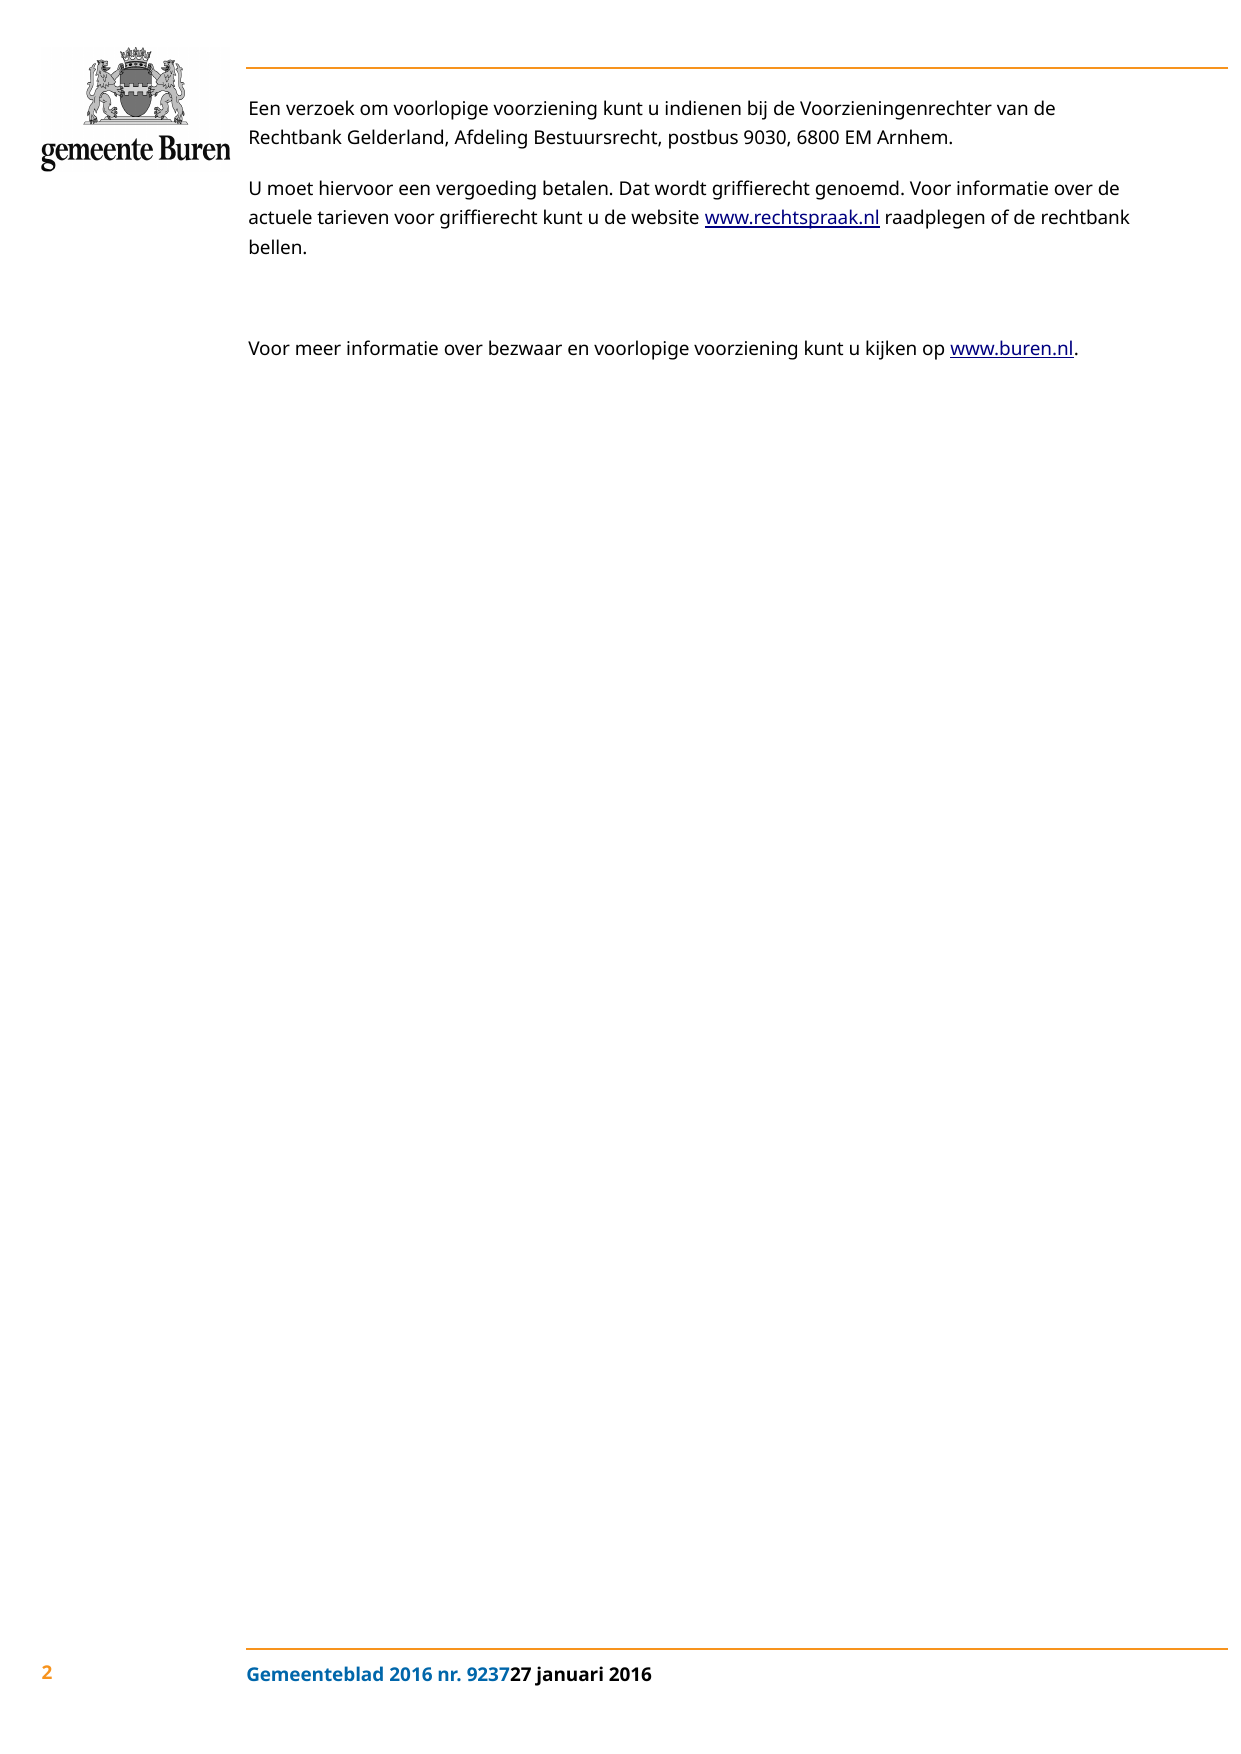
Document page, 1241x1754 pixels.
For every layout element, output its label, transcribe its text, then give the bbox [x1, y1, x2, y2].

picture [41, 47, 231, 172]
text Voor meer informatie over bezwaar en voorlopige voorziening kunt u kijken op www.buren.nl. [248, 335, 1152, 361]
text Een verzoek om voorlopige voorziening kunt u indienen bij de Voorzieningenrechter van de Rechtbank Gelderland, Afdeling Bestuursrecht, postbus 9030, 6800 EM Arnhem. [248, 95, 1152, 150]
text U moet hiervoor een vergoeding betalen. Dat wordt griffierecht genoemd. Voor informatie over de actuele tarieven voor griffierecht kunt u de website www.rechtspraak.nl raadplegen of de rechtbank bellen. [248, 175, 1152, 260]
